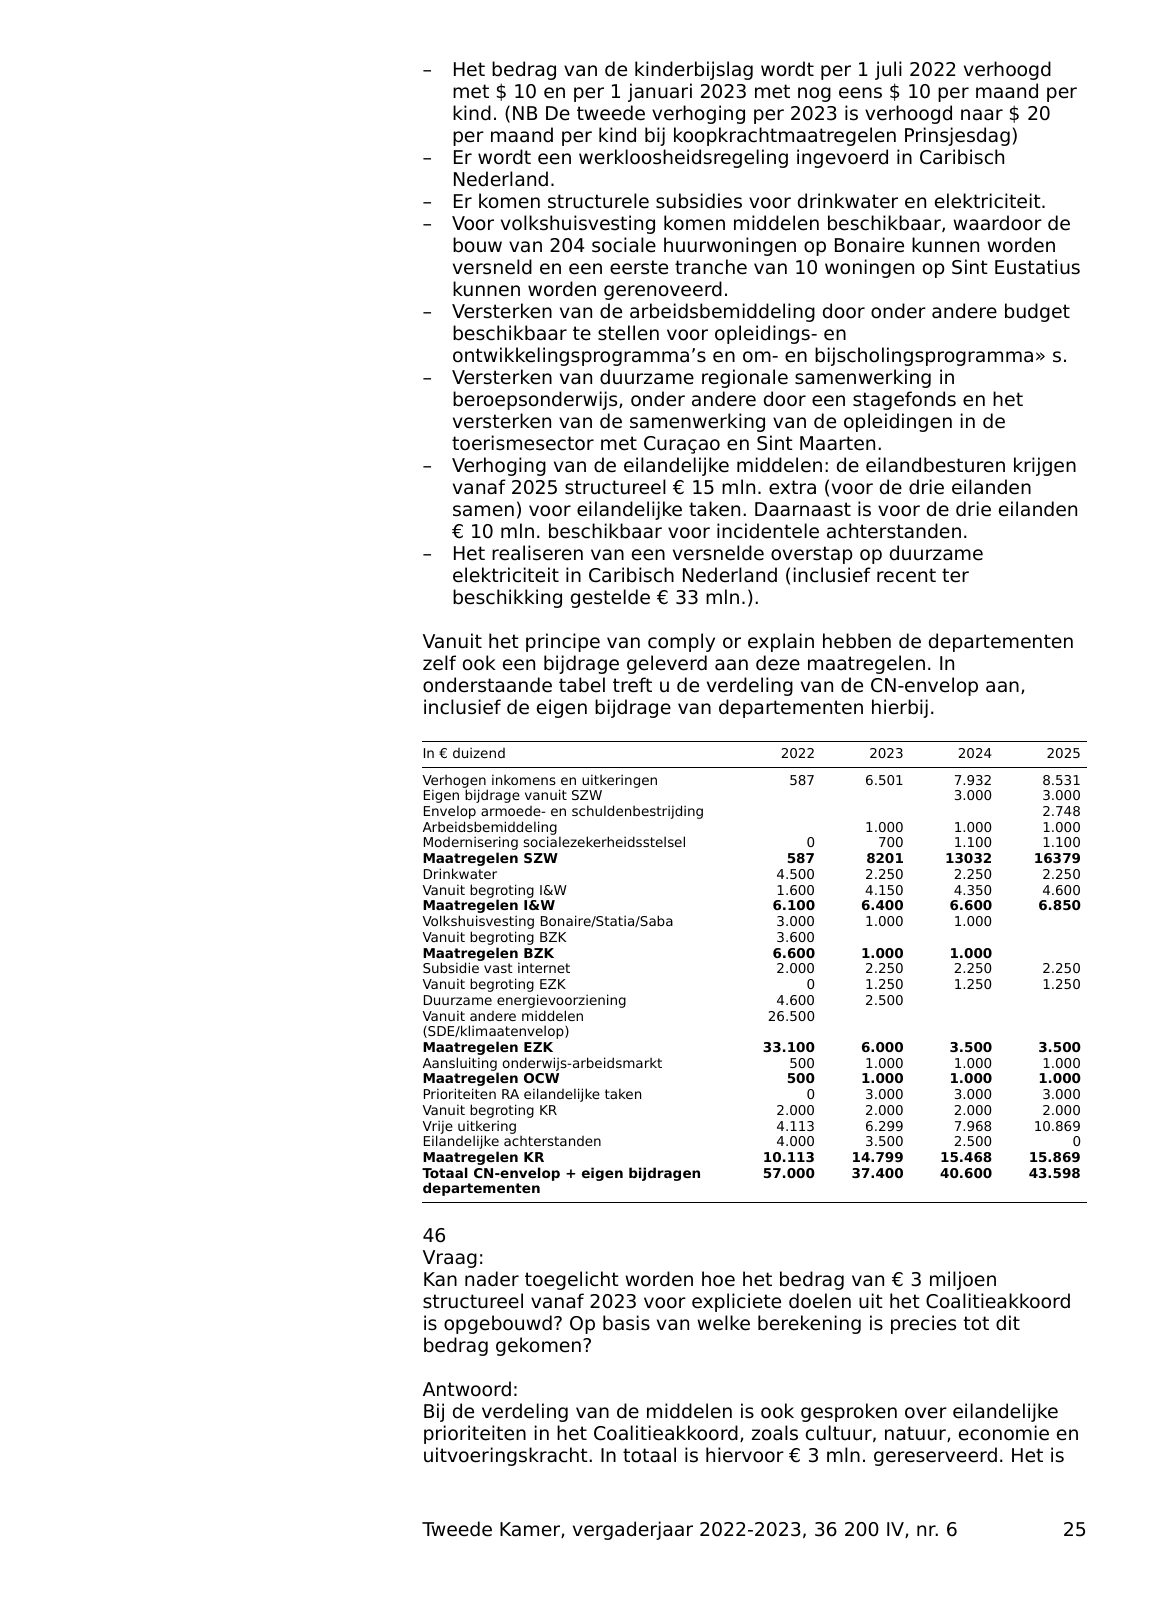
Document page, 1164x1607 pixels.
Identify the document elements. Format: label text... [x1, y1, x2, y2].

table_cell 4.150 [821, 883, 909, 898]
table_cell 43.598 [998, 1166, 1087, 1202]
table_cell 26.500 [732, 1008, 821, 1040]
table_cell 1.000 [910, 820, 998, 835]
table_cell Volkshuisvesting Bonaire/Statia/Saba [422, 914, 732, 930]
table_cell 1.600 [732, 883, 821, 898]
table_cell 15.869 [998, 1150, 1087, 1166]
table_cell [998, 914, 1087, 930]
table_cell 1.250 [910, 977, 998, 993]
text – Het realiseren van een versnelde overstap op duurzame elektriciteit in Caribisch Nederland (inclusief recent ter beschikking gestelde € 33 mln.). [422, 543, 1087, 608]
table_cell Modernisering socialezekerheidsstelsel [422, 835, 732, 851]
table_cell 2.250 [910, 961, 998, 977]
table_cell 3.000 [910, 1087, 998, 1103]
table_cell Eilandelijke achterstanden [422, 1134, 732, 1150]
text – Versterken van duurzame regionale samenwerking in beroepsonderwijs, onder andere door een stagefonds en het versterken van de samenwerking van de opleidingen in de toerismesector met Curaçao en Sint Maarten. [422, 367, 1087, 455]
table_cell 8201 [821, 851, 909, 867]
table_cell 587 [732, 851, 821, 867]
table_cell 4.600 [998, 883, 1087, 898]
table_cell 16379 [998, 851, 1087, 867]
table_cell [821, 1008, 909, 1040]
table_cell 3.600 [732, 930, 821, 945]
table_cell Prioriteiten RA eilandelijke taken [422, 1087, 732, 1103]
table_cell Vanuit begroting KR [422, 1103, 732, 1118]
table_header 2024 [910, 742, 998, 767]
table_cell 7.968 [910, 1119, 998, 1134]
text Antwoord: [422, 1379, 1087, 1401]
table_cell 57.000 [732, 1166, 821, 1202]
text Kan nader toegelicht worden hoe het bedrag van € 3 miljoen structureel vanaf 2023 voor expliciete doelen uit het Coalitieakkoord is opgebouwd? Op basis van welke berekening is precies tot dit bedrag gekomen? [422, 1269, 1087, 1357]
table_cell 1.000 [821, 820, 909, 835]
table_cell Aansluiting onderwijs-arbeidsmarkt [422, 1056, 732, 1071]
table_cell 2.000 [821, 1103, 909, 1118]
table_cell 13032 [910, 851, 998, 867]
table_cell 1.250 [998, 977, 1087, 993]
table_cell 6.400 [821, 898, 909, 914]
table_header 2022 [732, 742, 821, 767]
table_cell 2.250 [821, 961, 909, 977]
table_cell 2.250 [998, 961, 1087, 977]
table_cell 1.000 [910, 1071, 998, 1087]
text Bij de verdeling van de middelen is ook gesproken over eilandelijke prioriteiten in het Coalitieakkoord, zoals cultuur, natuur, economie en uitvoeringskracht. In totaal is hiervoor € 3 mln. gereserveerd. Het is [422, 1401, 1087, 1467]
table_cell 4.600 [732, 993, 821, 1008]
table_cell [998, 930, 1087, 945]
table_cell 40.600 [910, 1166, 998, 1202]
table_cell 14.799 [821, 1150, 909, 1166]
table_cell 3.000 [910, 788, 998, 804]
text – Versterken van de arbeidsbemiddeling door onder andere budget beschikbaar te stellen voor opleidings- en ontwikkelingsprogramma’s en om- en bijscholingsprogramma» s. [422, 301, 1087, 367]
table_cell Vanuit andere middelen (SDE/klimaatenvelop) [422, 1008, 732, 1040]
table_cell 1.000 [821, 914, 909, 930]
table_cell [732, 804, 821, 819]
text – Er wordt een werkloosheidsregeling ingevoerd in Caribisch Nederland. [422, 147, 1087, 191]
table_cell 0 [732, 1087, 821, 1103]
table_cell Subsidie vast internet [422, 961, 732, 977]
table_cell 0 [732, 835, 821, 851]
table_cell 1.250 [821, 977, 909, 993]
table_cell 4.350 [910, 883, 998, 898]
table_cell 10.869 [998, 1119, 1087, 1134]
table_cell 3.500 [998, 1040, 1087, 1056]
table_cell 3.000 [998, 1087, 1087, 1103]
table_cell 1.000 [998, 820, 1087, 835]
table_cell 3.500 [910, 1040, 998, 1056]
table_cell 4.500 [732, 867, 821, 882]
table_cell Maatregelen KR [422, 1150, 732, 1166]
table_cell 3.000 [821, 1087, 909, 1103]
table_cell [910, 1008, 998, 1040]
table_cell 33.100 [732, 1040, 821, 1056]
table_cell 500 [732, 1056, 821, 1071]
table_cell Maatregelen SZW [422, 851, 732, 867]
table_cell 8.531 [998, 768, 1087, 788]
text – Verhoging van de eilandelijke middelen: de eilandbesturen krijgen vanaf 2025 structureel € 15 mln. extra (voor de drie eilanden samen) voor eilandelijke taken. Daarnaast is voor de drie eilanden € 10 mln. beschikbaar voor incidentele achterstanden. [422, 455, 1087, 543]
table_cell Maatregelen EZK [422, 1040, 732, 1056]
table_cell 2.250 [910, 867, 998, 882]
table_cell 2.500 [821, 993, 909, 1008]
table_cell Envelop armoede- en schuldenbestrijding [422, 804, 732, 819]
table_cell 10.113 [732, 1150, 821, 1166]
table_cell [910, 804, 998, 819]
table_cell 1.100 [910, 835, 998, 851]
table_cell 0 [732, 977, 821, 993]
table_cell 587 [732, 768, 821, 788]
table_cell 6.100 [732, 898, 821, 914]
table_cell 2.250 [821, 867, 909, 882]
table_cell 7.932 [910, 768, 998, 788]
table_cell [821, 804, 909, 819]
table_cell 6.600 [732, 945, 821, 961]
table_cell 1.100 [998, 835, 1087, 851]
table_cell 2.000 [732, 961, 821, 977]
table_cell 1.000 [821, 1056, 909, 1071]
table_cell [821, 930, 909, 945]
table_cell 1.000 [998, 1071, 1087, 1087]
table_cell 700 [821, 835, 909, 851]
table_cell 2.000 [998, 1103, 1087, 1118]
table_cell [998, 993, 1087, 1008]
text – Voor volkshuisvesting komen middelen beschikbaar, waardoor de bouw van 204 sociale huurwoningen op Bonaire kunnen worden versneld en een eerste tranche van 10 woningen op Sint Eustatius kunnen worden gerenoveerd. [422, 213, 1087, 301]
table_cell Vanuit begroting I&W [422, 883, 732, 898]
table_cell 3.000 [998, 788, 1087, 804]
text 46 [422, 1225, 1087, 1247]
table_cell 1.000 [910, 914, 998, 930]
table_cell Vanuit begroting BZK [422, 930, 732, 945]
table_cell Drinkwater [422, 867, 732, 882]
table_cell 6.000 [821, 1040, 909, 1056]
text Vraag: [422, 1247, 1087, 1269]
table_cell 6.299 [821, 1119, 909, 1134]
table_cell Maatregelen I&W [422, 898, 732, 914]
table_cell 3.500 [821, 1134, 909, 1150]
table_cell Maatregelen OCW [422, 1071, 732, 1087]
table_cell Totaal CN-envelop + eigen bijdragen departementen [422, 1166, 732, 1202]
table_cell 1.000 [910, 945, 998, 961]
table_cell Vrije uitkering [422, 1119, 732, 1134]
table_cell 500 [732, 1071, 821, 1087]
table_cell [732, 788, 821, 804]
table_cell 1.000 [910, 1056, 998, 1071]
table_cell 4.113 [732, 1119, 821, 1134]
table_header 2025 [998, 742, 1087, 767]
table_cell Verhogen inkomens en uitkeringen [422, 768, 732, 788]
table_cell Arbeidsbemiddeling [422, 820, 732, 835]
table_cell 2.000 [732, 1103, 821, 1118]
table_cell 2.250 [998, 867, 1087, 882]
table_cell 1.000 [821, 945, 909, 961]
table_cell [821, 788, 909, 804]
table_cell Maatregelen BZK [422, 945, 732, 961]
table_cell [732, 820, 821, 835]
table_header 2023 [821, 742, 909, 767]
table_cell Vanuit begroting EZK [422, 977, 732, 993]
text – Er komen structurele subsidies voor drinkwater en elektriciteit. [422, 191, 1087, 213]
table_cell 2.500 [910, 1134, 998, 1150]
table_header In € duizend [422, 742, 732, 767]
table_cell 1.000 [998, 1056, 1087, 1071]
table_cell Eigen bijdrage vanuit SZW [422, 788, 732, 804]
table_cell 2.000 [910, 1103, 998, 1118]
table_cell 15.468 [910, 1150, 998, 1166]
table_cell 37.400 [821, 1166, 909, 1202]
text Vanuit het principe van comply or explain hebben de departementen zelf ook een bijdrage geleverd aan deze maatregelen. In onderstaande tabel treft u de verdeling van de CN-envelop aan, inclusief de eigen bijdrage van departementen hierbij. [422, 631, 1087, 719]
table_cell Duurzame energievoorziening [422, 993, 732, 1008]
table_cell [910, 993, 998, 1008]
table_cell [998, 945, 1087, 961]
table_cell 6.600 [910, 898, 998, 914]
table_cell 6.501 [821, 768, 909, 788]
table_cell 4.000 [732, 1134, 821, 1150]
table_cell 2.748 [998, 804, 1087, 819]
table_cell 1.000 [821, 1071, 909, 1087]
table_cell 3.000 [732, 914, 821, 930]
text – Het bedrag van de kinderbijslag wordt per 1 juli 2022 verhoogd met $ 10 en per 1 januari 2023 met nog eens $ 10 per maand per kind. (NB De tweede verhoging per 2023 is verhoogd naar $ 20 per maand per kind bij koopkrachtmaatregelen Prinsjesdag) [422, 59, 1087, 147]
table_cell [998, 1008, 1087, 1040]
table_cell 0 [998, 1134, 1087, 1150]
table_cell [910, 930, 998, 945]
table_cell 6.850 [998, 898, 1087, 914]
